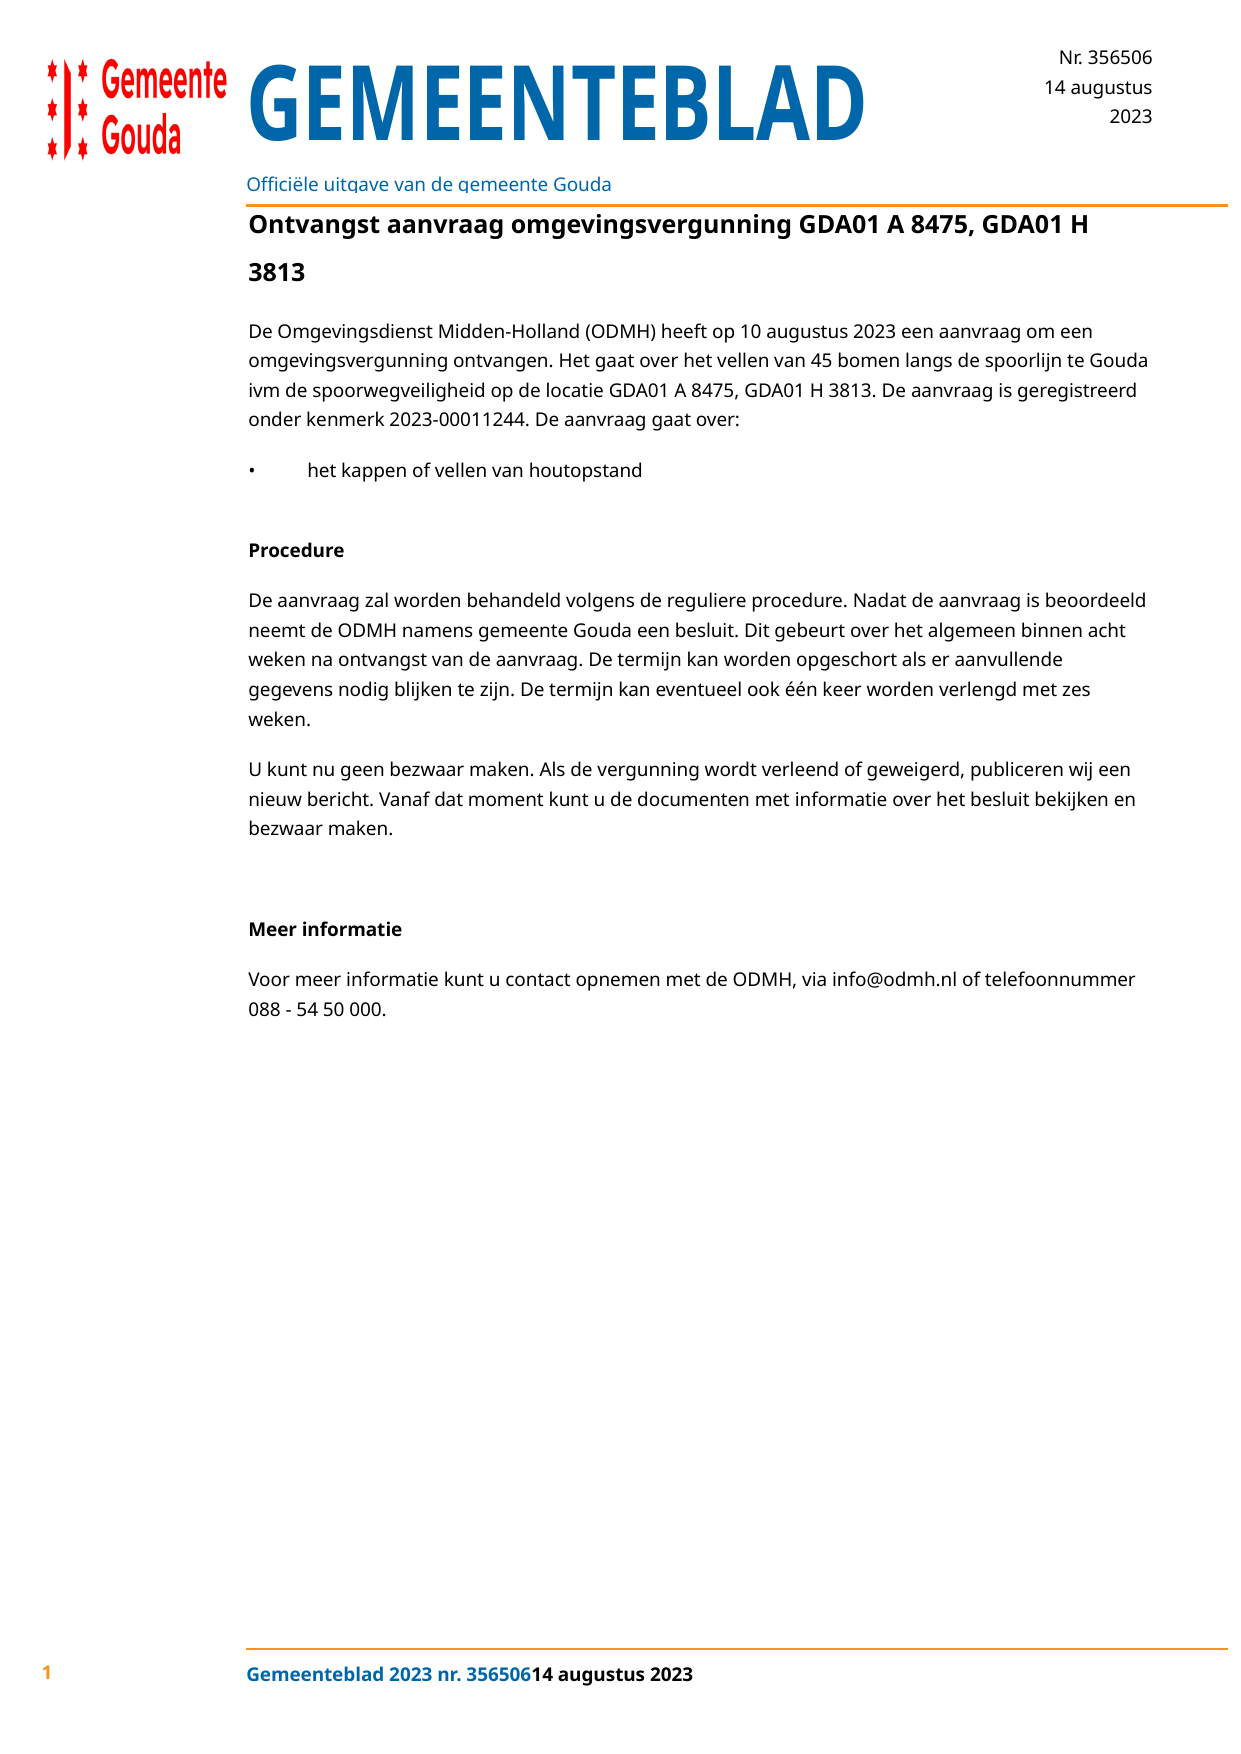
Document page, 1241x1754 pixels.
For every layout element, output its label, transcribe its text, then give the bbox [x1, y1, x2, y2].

text U kunt nu geen bezwaar maken. Als de vergunning wordt verleend of geweigerd, publiceren wij een nieuw bericht. Vanaf dat moment kunt u de documenten met informatie over het besluit bekijken en bezwaar maken. [248, 756, 1152, 841]
list het kappen of vellen van houtopstand [248, 457, 1152, 483]
text Ontvangst aanvraag omgevingsvergunning GDA01 A 8475, GDA01 H 3813 [248, 207, 1152, 288]
text De Omgevingsdienst Midden-Holland (ODMH) heeft op 10 augustus 2023 een aanvraag om een omgevingsvergunning ontvangen. Het gaat over het vellen van 45 bomen langs de spoorlijn te Gouda ivm de spoorwegveiligheid op de locatie GDA01 A 8475, GDA01 H 3813. De aanvraag is geregistreerd onder kenmerk 2023-00011244. De aanvraag gaat over: [248, 318, 1152, 432]
text Procedure [248, 537, 1152, 563]
text De aanvraag zal worden behandeld volgens de reguliere procedure. Nadat de aanvraag is beoordeeld neemt de ODMH namens gemeente Gouda een besluit. Dit gebeurt over het algemeen binnen acht weken na ontvangst van de aanvraag. De termijn kan worden opgeschort als er aanvullende gegevens nodig blijken te zijn. De termijn kan eventueel ook één keer worden verlengd met zes weken. [248, 587, 1152, 732]
picture [41, 47, 231, 172]
text Voor meer informatie kunt u contact opnemen met de ODMH, via info@odmh.nl of telefoonnummer 088 - 54 50 000. [248, 967, 1152, 1022]
text Meer informatie [248, 916, 1152, 942]
